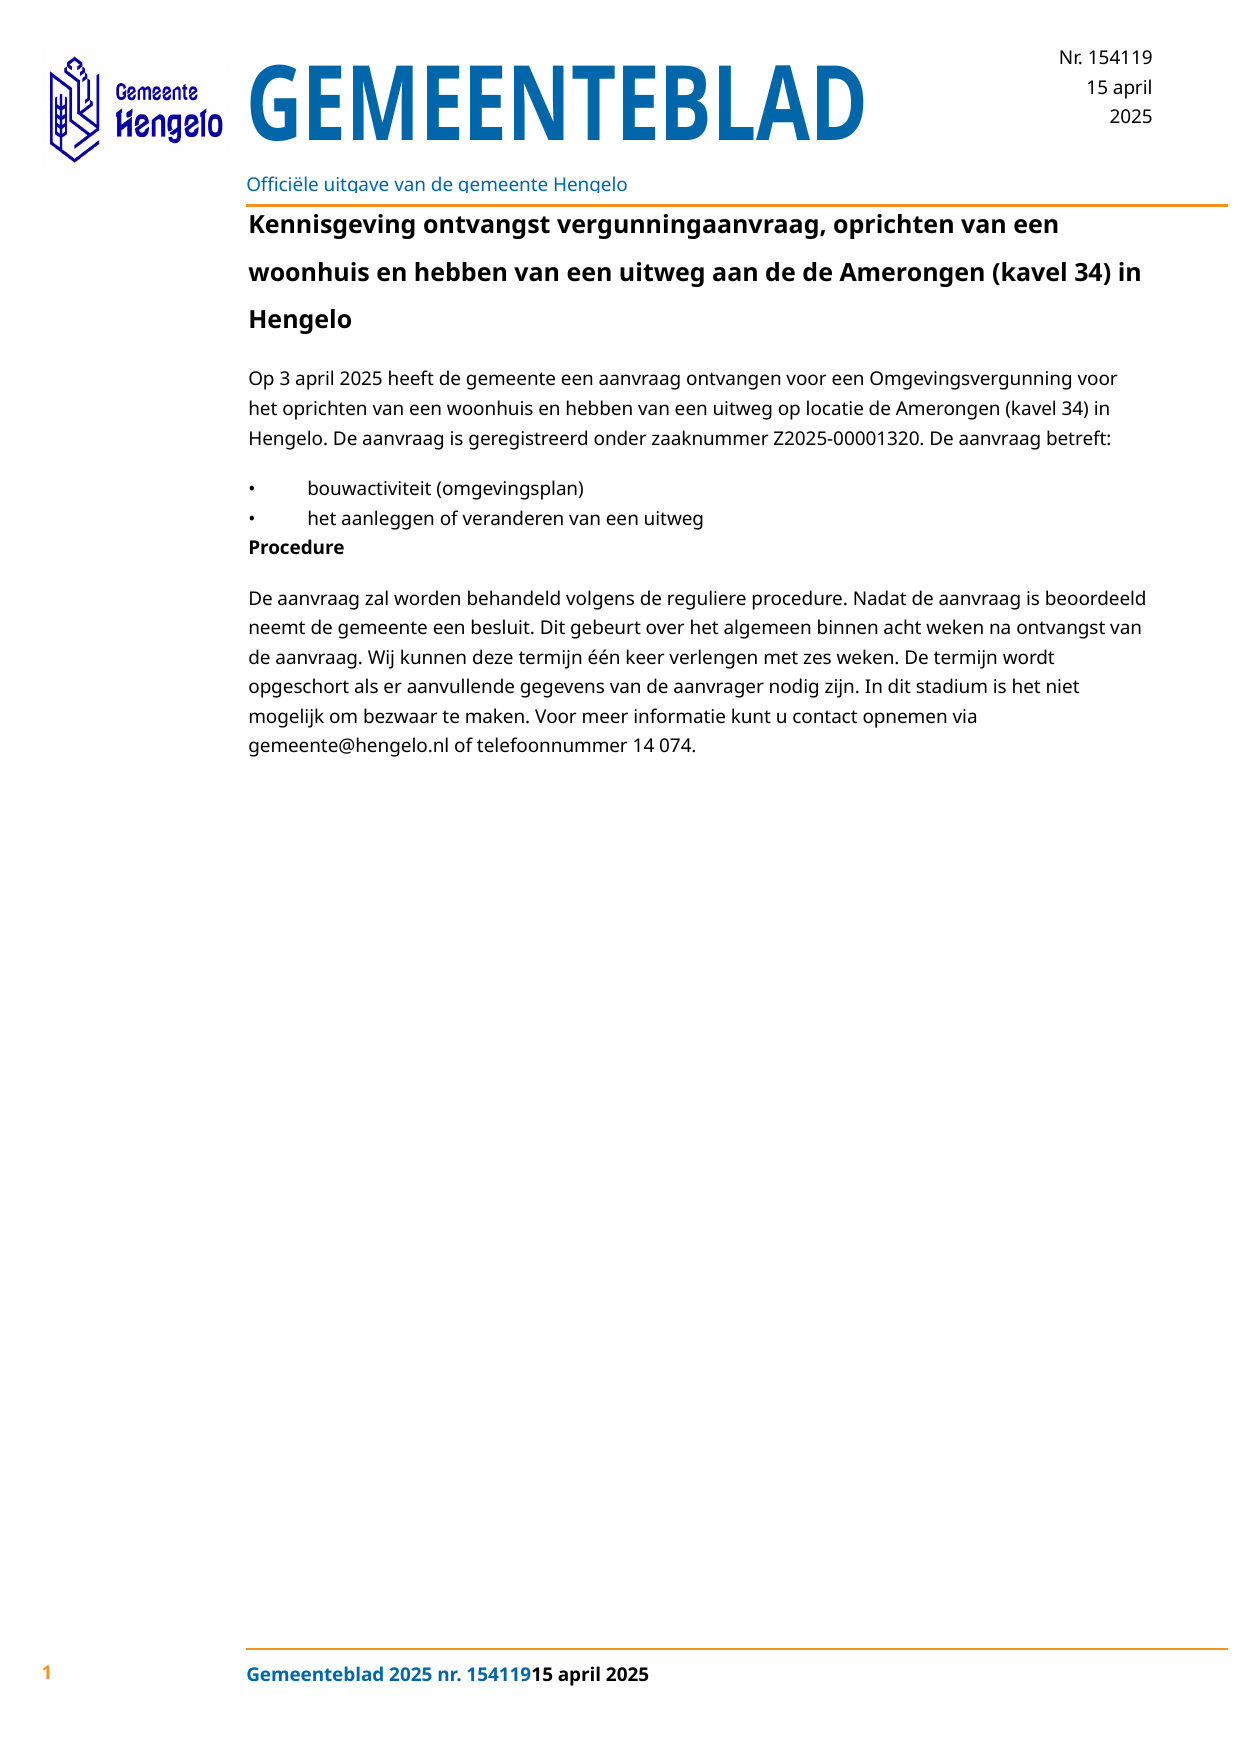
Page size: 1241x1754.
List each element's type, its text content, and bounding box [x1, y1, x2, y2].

text Procedure [248, 534, 1152, 560]
text De aanvraag zal worden behandeld volgens de reguliere procedure. Nadat de aanvraag is beoordeeld neemt de gemeente een besluit. Dit gebeurt over het algemeen binnen acht weken na ontvangst van de aanvraag. Wij kunnen deze termijn één keer verlengen met zes weken. De termijn wordt opgeschort als er aanvullende gegevens van de aanvrager nodig zijn. In dit stadium is het niet mogelijk om bezwaar te maken. Voor meer informatie kunt u contact opnemen via gemeente@hengelo.nl of telefoonnummer 14 074. [248, 585, 1152, 758]
picture [41, 47, 231, 172]
list het aanleggen of veranderen van een uitweg [248, 505, 1152, 530]
text Kennisgeving ontvangst vergunningaanvraag, oprichten van een woonhuis en hebben van een uitweg aan de de Amerongen (kavel 34) in Hengelo [248, 207, 1152, 336]
list bouwactiviteit (omgevingsplan) [248, 475, 1152, 501]
text Op 3 april 2025 heeft de gemeente een aanvraag ontvangen voor een Omgevingsvergunning voor het oprichten van een woonhuis en hebben van een uitweg op locatie de Amerongen (kavel 34) in Hengelo. De aanvraag is geregistreerd onder zaaknummer Z2025-00001320. De aanvraag betreft: [248, 366, 1152, 450]
